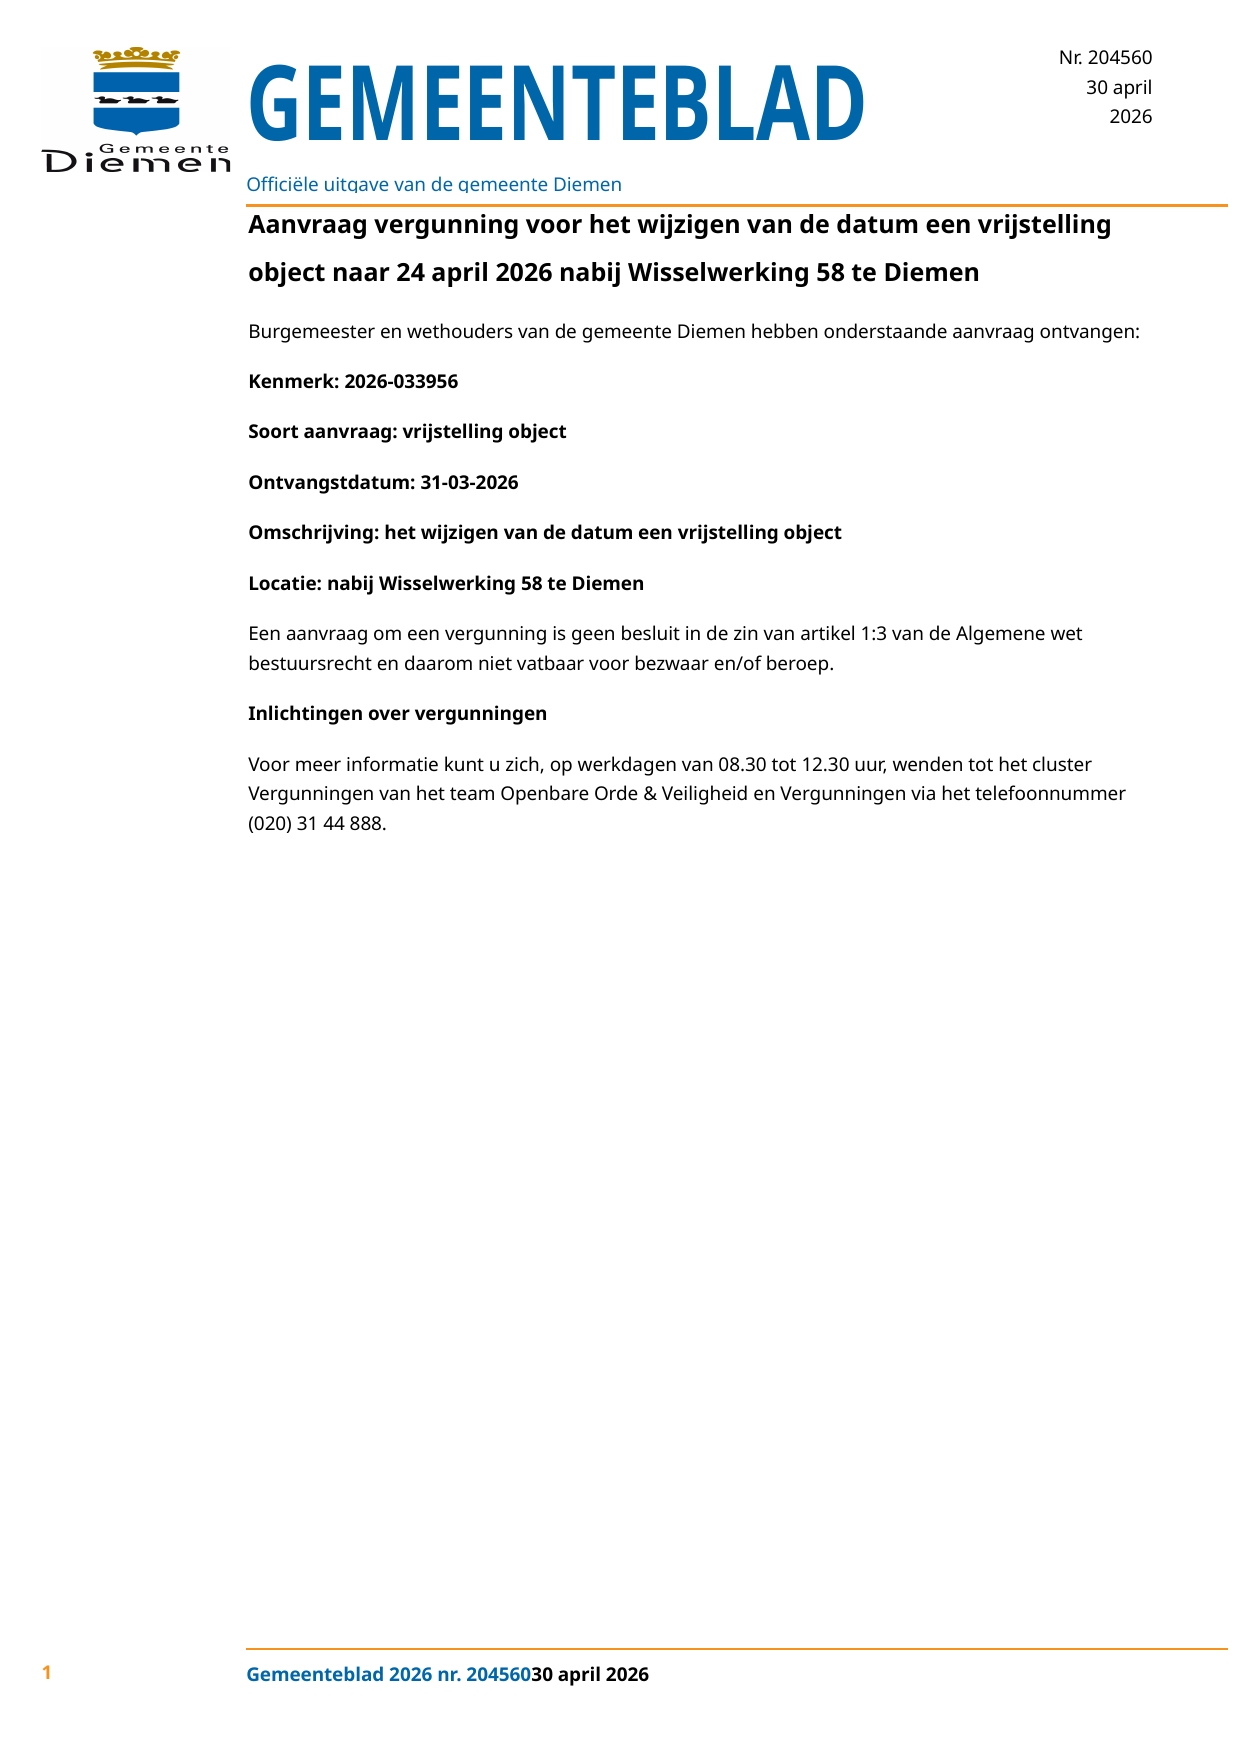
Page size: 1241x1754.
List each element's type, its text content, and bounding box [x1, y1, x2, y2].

text Ontvangstdatum: 31-03-2026 [248, 469, 1152, 495]
text Burgemeester en wethouders van de gemeente Diemen hebben onderstaande aanvraag ontvangen: [248, 318, 1152, 344]
text Inlichtingen over vergunningen [248, 700, 1152, 726]
text Locatie: nabij Wisselwerking 58 te Diemen [248, 570, 1152, 596]
picture [41, 47, 231, 172]
text Aanvraag vergunning voor het wijzigen van de datum een vrijstelling object naar 24 april 2026 nabij Wisselwerking 58 te Diemen [248, 207, 1152, 288]
text Soort aanvraag: vrijstelling object [248, 419, 1152, 444]
text Omschrijving: het wijzigen van de datum een vrijstelling object [248, 519, 1152, 545]
text Kenmerk: 2026-033956 [248, 368, 1152, 394]
text Een aanvraag om een vergunning is geen besluit in de zin van artikel 1:3 van de Algemene wet bestuursrecht en daarom niet vatbaar voor bezwaar en/of beroep. [248, 620, 1152, 676]
text Voor meer informatie kunt u zich, op werkdagen van 08.30 tot 12.30 uur, wenden tot het cluster Vergunningen van het team Openbare Orde & Veiligheid en Vergunningen via het telefoonnummer (020) 31 44 888. [248, 751, 1152, 836]
